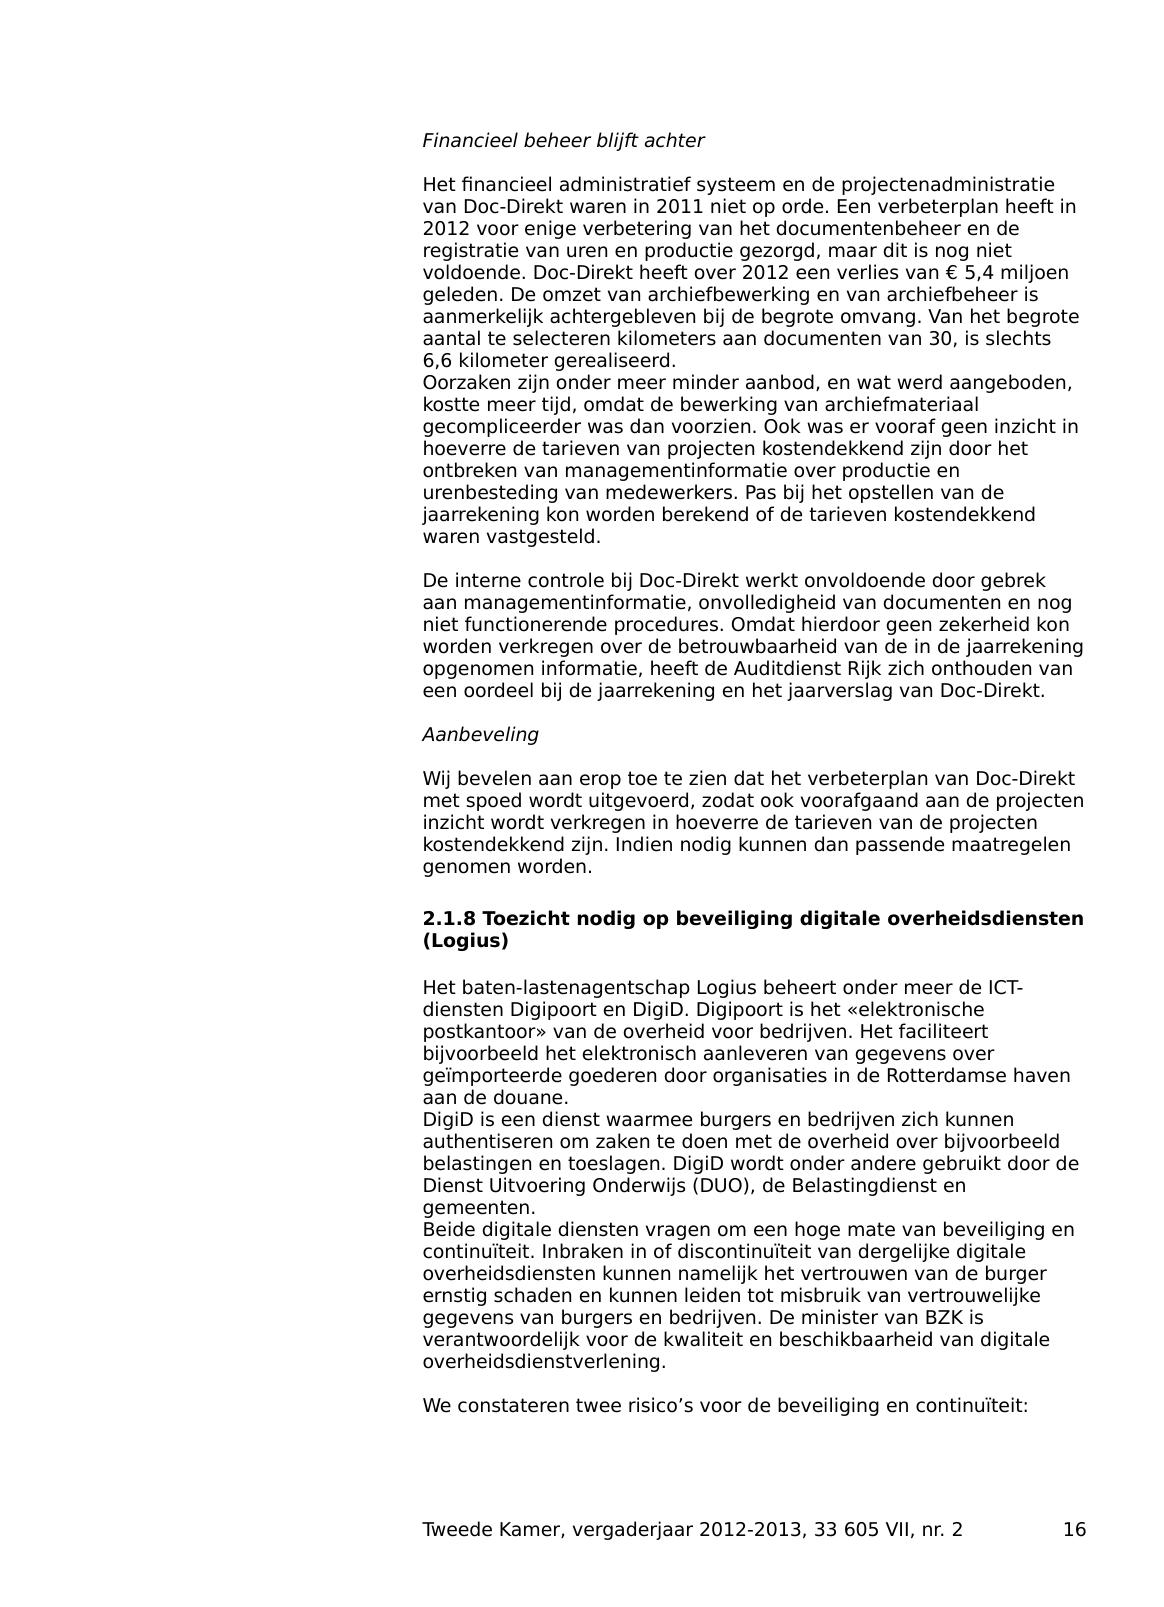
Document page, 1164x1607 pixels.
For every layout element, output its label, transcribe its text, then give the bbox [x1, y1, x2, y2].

subtitle Financieel beheer blijft achter [422, 130, 1087, 152]
text Het financieel administratief systeem en de projectenadministratie van Doc-Direkt waren in 2011 niet op orde. Een verbeterplan heeft in 2012 voor enige verbetering van het documentenbeheer en de registratie van uren en productie gezorgd, maar dit is nog niet voldoende. Doc-Direkt heeft over 2012 een verlies van € 5,4 miljoen geleden. De omzet van archiefbewerking en van archiefbeheer is aanmerkelijk achtergebleven bij de begrote omvang. Van het begrote aantal te selecteren kilometers aan documenten van 30, is slechts 6,6 kilometer gerealiseerd. [422, 174, 1087, 372]
subtitle 2.1.8 Toezicht nodig op beveiliging digitale overheidsdiensten (Logius) [422, 908, 1087, 952]
text DigiD is een dienst waarmee burgers en bedrijven zich kunnen authentiseren om zaken te doen met de overheid over bijvoorbeeld belastingen en toeslagen. DigiD wordt onder andere gebruikt door de Dienst Uitvoering Onderwijs (DUO), de Belastingdienst en gemeenten. [422, 1109, 1087, 1219]
text Wij bevelen aan erop toe te zien dat het verbeterplan van Doc-Direkt met spoed wordt uitgevoerd, zodat ook voorafgaand aan de projecten inzicht wordt verkregen in hoeverre de tarieven van de projecten kostendekkend zijn. Indien nodig kunnen dan passende maatregelen genomen worden. [422, 768, 1087, 878]
subtitle Aanbeveling [422, 724, 1087, 746]
text Oorzaken zijn onder meer minder aanbod, en wat werd aangeboden, kostte meer tijd, omdat de bewerking van archiefmateriaal gecompliceerder was dan voorzien. Ook was er vooraf geen inzicht in hoeverre de tarieven van projecten kostendekkend zijn door het ontbreken van managementinformatie over productie en urenbesteding van medewerkers. Pas bij het opstellen van de jaarrekening kon worden berekend of de tarieven kostendekkend waren vastgesteld. [422, 372, 1087, 548]
text We constateren twee risico’s voor de beveiliging en continuïteit: [422, 1395, 1087, 1417]
text Het baten-lastenagentschap Logius beheert onder meer de ICT-diensten Digipoort en DigiD. Digipoort is het «elektronische postkantoor» van de overheid voor bedrijven. Het faciliteert bijvoorbeeld het elektronisch aanleveren van gegevens over geïmporteerde goederen door organisaties in de Rotterdamse haven aan de douane. [422, 977, 1087, 1109]
text Beide digitale diensten vragen om een hoge mate van beveiliging en continuïteit. Inbraken in of discontinuïteit van dergelijke digitale overheidsdiensten kunnen namelijk het vertrouwen van de burger ernstig schaden en kunnen leiden tot misbruik van vertrouwelijke gegevens van burgers en bedrijven. De minister van BZK is verantwoordelijk voor de kwaliteit en beschikbaarheid van digitale overheidsdienstverlening. [422, 1219, 1087, 1373]
text De interne controle bij Doc-Direkt werkt onvoldoende door gebrek aan managementinformatie, onvolledigheid van documenten en nog niet functionerende procedures. Omdat hierdoor geen zekerheid kon worden verkregen over de betrouwbaarheid van de in de jaarrekening opgenomen informatie, heeft de Auditdienst Rijk zich onthouden van een oordeel bij de jaarrekening en het jaarverslag van Doc-Direkt. [422, 570, 1087, 702]
